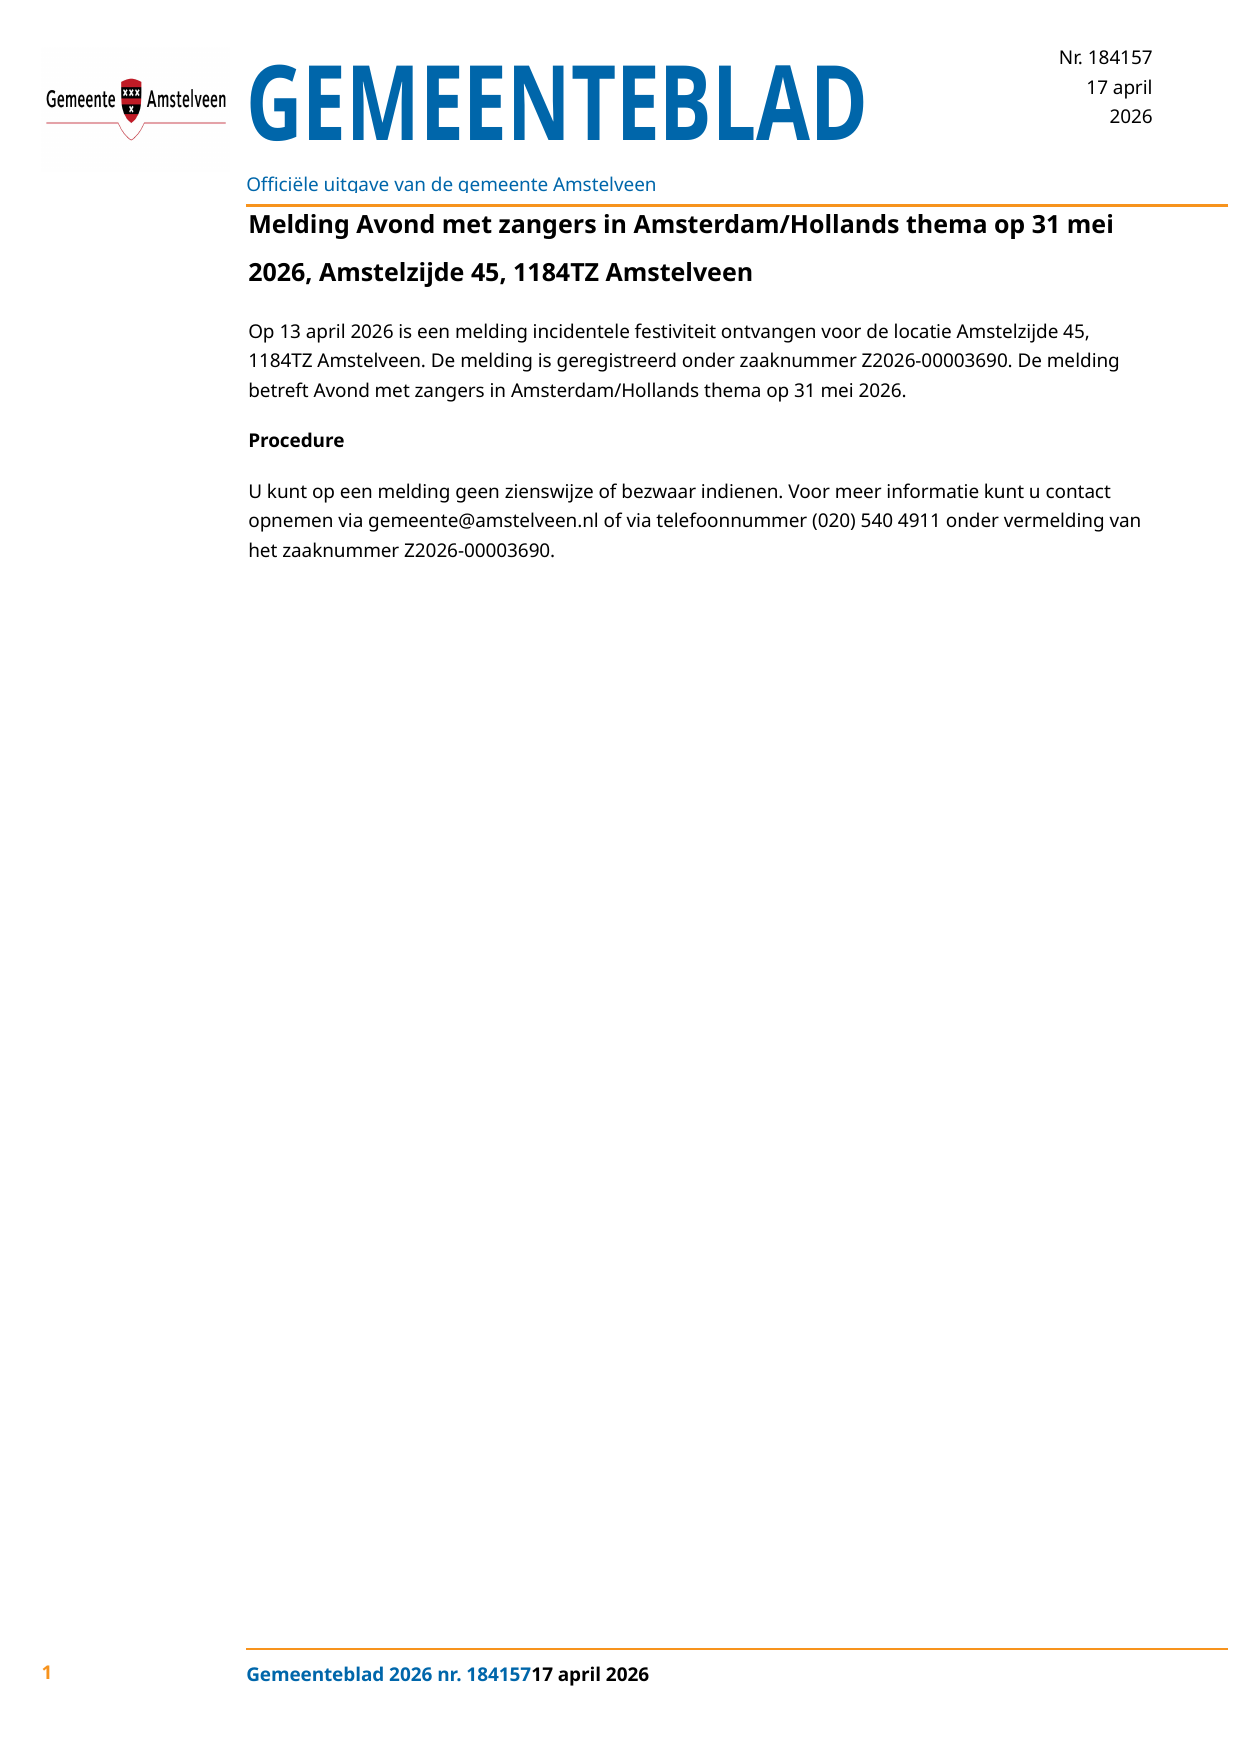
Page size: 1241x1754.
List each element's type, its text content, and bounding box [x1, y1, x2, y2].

text U kunt op een melding geen zienswijze of bezwaar indienen. Voor meer informatie kunt u contact opnemen via gemeente@amstelveen.nl of via telefoonnummer (020) 540 4911 onder vermelding van het zaaknummer Z2026-00003690. [248, 478, 1152, 563]
picture [41, 47, 231, 172]
text Op 13 april 2026 is een melding incidentele festiviteit ontvangen voor de locatie Amstelzijde 45, 1184TZ Amstelveen. De melding is geregistreerd onder zaaknummer Z2026-00003690. De melding betreft Avond met zangers in Amsterdam/Hollands thema op 31 mei 2026. [248, 318, 1152, 403]
text Procedure [248, 427, 1152, 453]
text Melding Avond met zangers in Amsterdam/Hollands thema op 31 mei 2026, Amstelzijde 45, 1184TZ Amstelveen [248, 207, 1152, 288]
